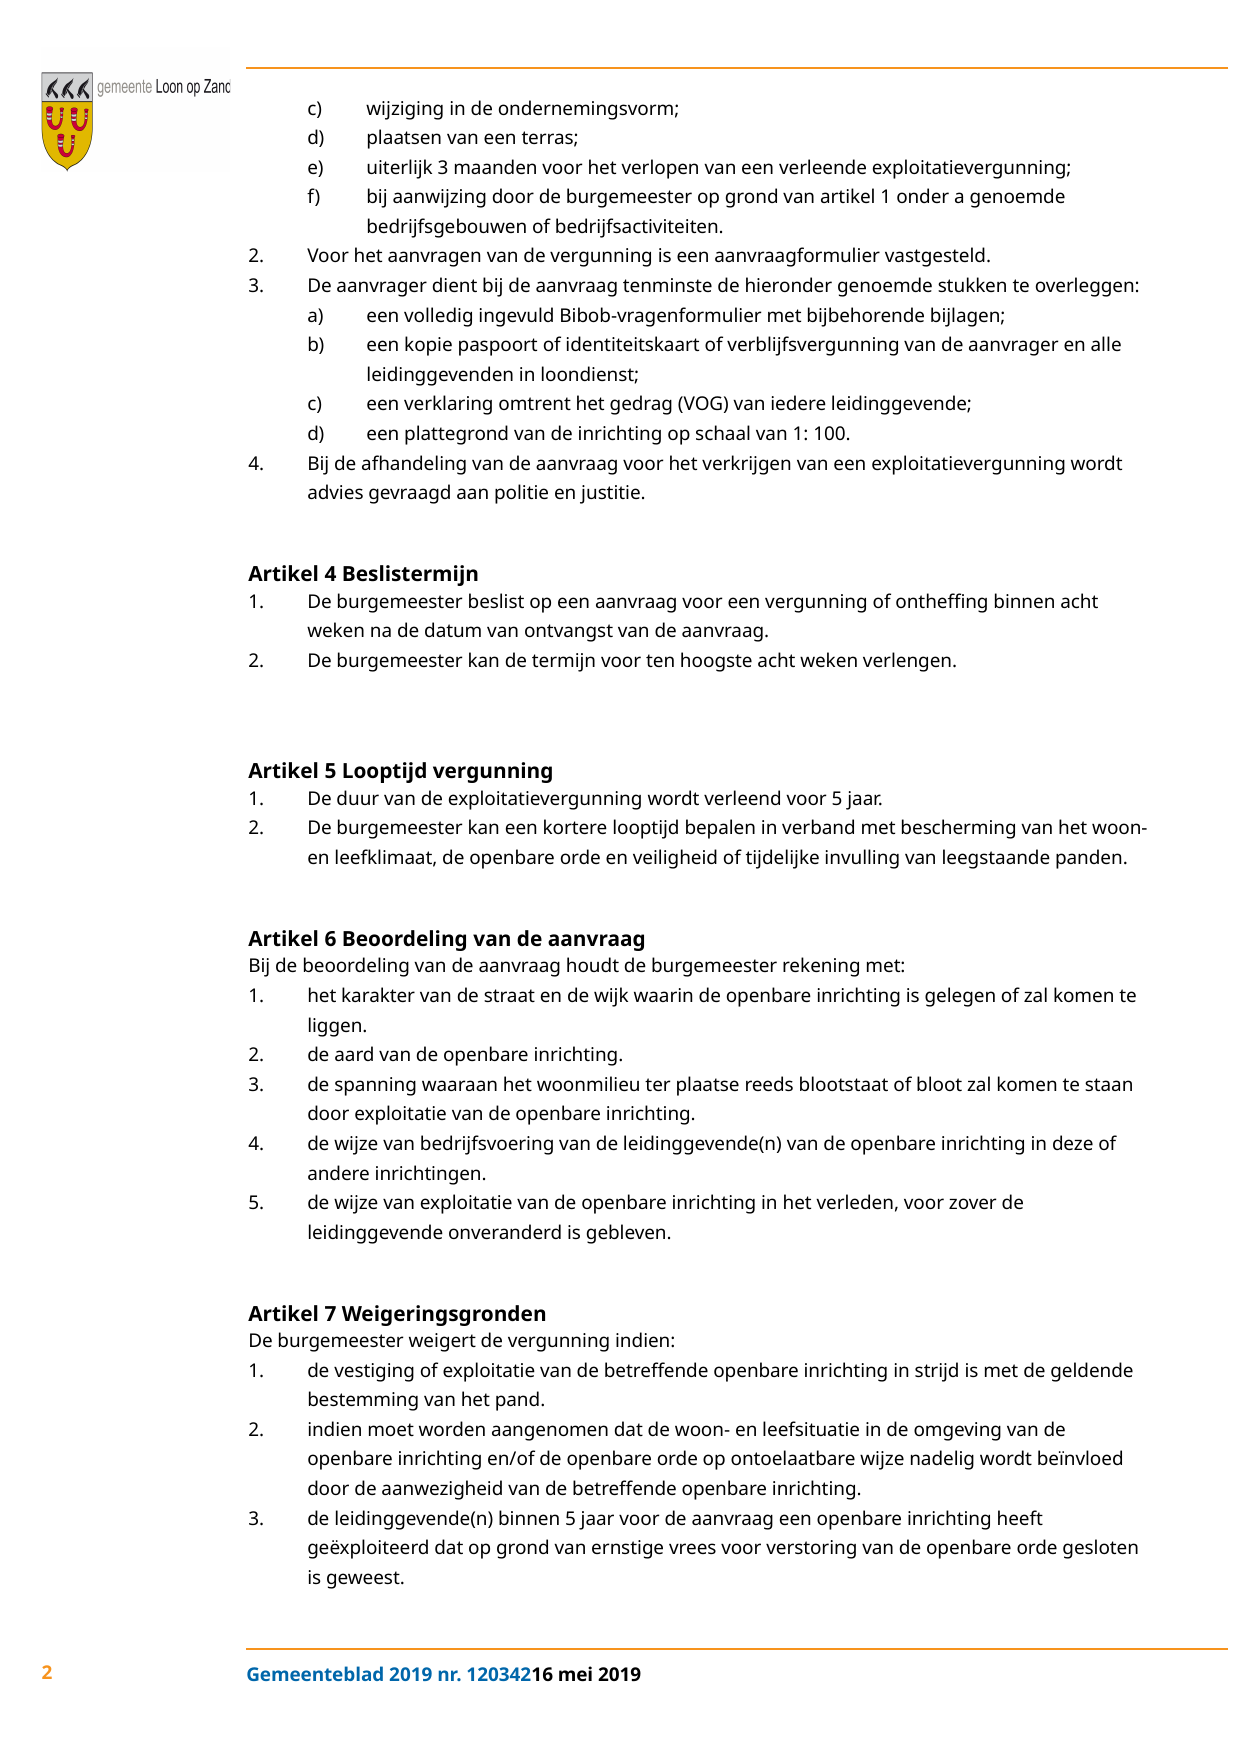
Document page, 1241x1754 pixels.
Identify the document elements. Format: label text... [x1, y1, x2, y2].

list het karakter van de straat en de wijk waarin de openbare inrichting is gelegen of zal komen te liggen. [248, 982, 1152, 1037]
list indien moet worden aangenomen dat de woon- en leefsituatie in de omgeving van de openbare inrichting en/of de openbare orde op ontoelaatbare wijze nadelig wordt beïnvloed door de aanwezigheid van de betreffende openbare inrichting. [248, 1416, 1152, 1501]
text Artikel 7 Weigeringsgronden [248, 1299, 1152, 1327]
list de spanning waaraan het woonmilieu ter plaatse reeds blootstaat of bloot zal komen te staan door exploitatie van de openbare inrichting. [248, 1071, 1152, 1126]
list een plattegrond van de inrichting op schaal van 1: 100. [307, 420, 1152, 446]
list de leidinggevende(n) binnen 5 jaar voor de aanvraag een openbare inrichting heeft geëxploiteerd dat op grond van ernstige vrees voor verstoring van de openbare orde gesloten is geweest. [248, 1505, 1152, 1590]
list de wijze van bedrijfsvoering van de leidinggevende(n) van de openbare inrichting in deze of andere inrichtingen. [248, 1130, 1152, 1185]
list Bij de afhandeling van de aanvraag voor het verkrijgen van een exploitatievergunning wordt advies gevraagd aan politie en justitie. [248, 450, 1152, 505]
text Artikel 5 Looptijd vergunning [248, 757, 1152, 785]
list De burgemeester kan de termijn voor ten hoogste acht weken verlengen. [248, 647, 1152, 673]
text Artikel 4 Beslistermijn [248, 559, 1152, 588]
list een kopie paspoort of identiteitskaart of verblijfsvergunning van de aanvrager en alle leidinggevenden in loondienst; [307, 331, 1152, 387]
text De burgemeester weigert de vergunning indien: [248, 1327, 1152, 1353]
list de vestiging of exploitatie van de betreffende openbare inrichting in strijd is met de geldende bestemming van het pand. [248, 1357, 1152, 1412]
text Artikel 6 Beoordeling van de aanvraag [248, 924, 1152, 953]
list De burgemeester beslist op een aanvraag voor een vergunning of ontheffing binnen acht weken na de datum van ontvangst van de aanvraag. [248, 588, 1152, 643]
list wijziging in de ondernemingsvorm; [307, 95, 1152, 121]
list de wijze van exploitatie van de openbare inrichting in het verleden, voor zover de leidinggevende onveranderd is gebleven. [248, 1189, 1152, 1244]
list uiterlijk 3 maanden voor het verlopen van een verleende exploitatievergunning; [307, 154, 1152, 180]
list een volledig ingevuld Bibob-vragenformulier met bijbehorende bijlagen; [307, 302, 1152, 328]
list De aanvrager dient bij de aanvraag tenminste de hieronder genoemde stukken te overleggen: [248, 272, 1152, 298]
list plaatsen van een terras; [307, 124, 1152, 150]
list een verklaring omtrent het gedrag (VOG) van iedere leidinggevende; [307, 391, 1152, 416]
list Voor het aanvragen van de vergunning is een aanvraagformulier vastgesteld. [248, 243, 1152, 268]
list de aard van de openbare inrichting. [248, 1041, 1152, 1067]
text Bij de beoordeling van de aanvraag houdt de burgemeester rekening met: [248, 953, 1152, 978]
list bij aanwijzing door de burgemeester op grond van artikel 1 onder a genoemde bedrijfsgebouwen of bedrijfsactiviteiten. [307, 183, 1152, 239]
list De burgemeester kan een kortere looptijd bepalen in verband met bescherming van het woon- en leefklimaat, de openbare orde en veiligheid of tijdelijke invulling van leegstaande panden. [248, 814, 1152, 870]
picture [41, 47, 231, 172]
list De duur van de exploitatievergunning wordt verleend voor 5 jaar. [248, 785, 1152, 811]
